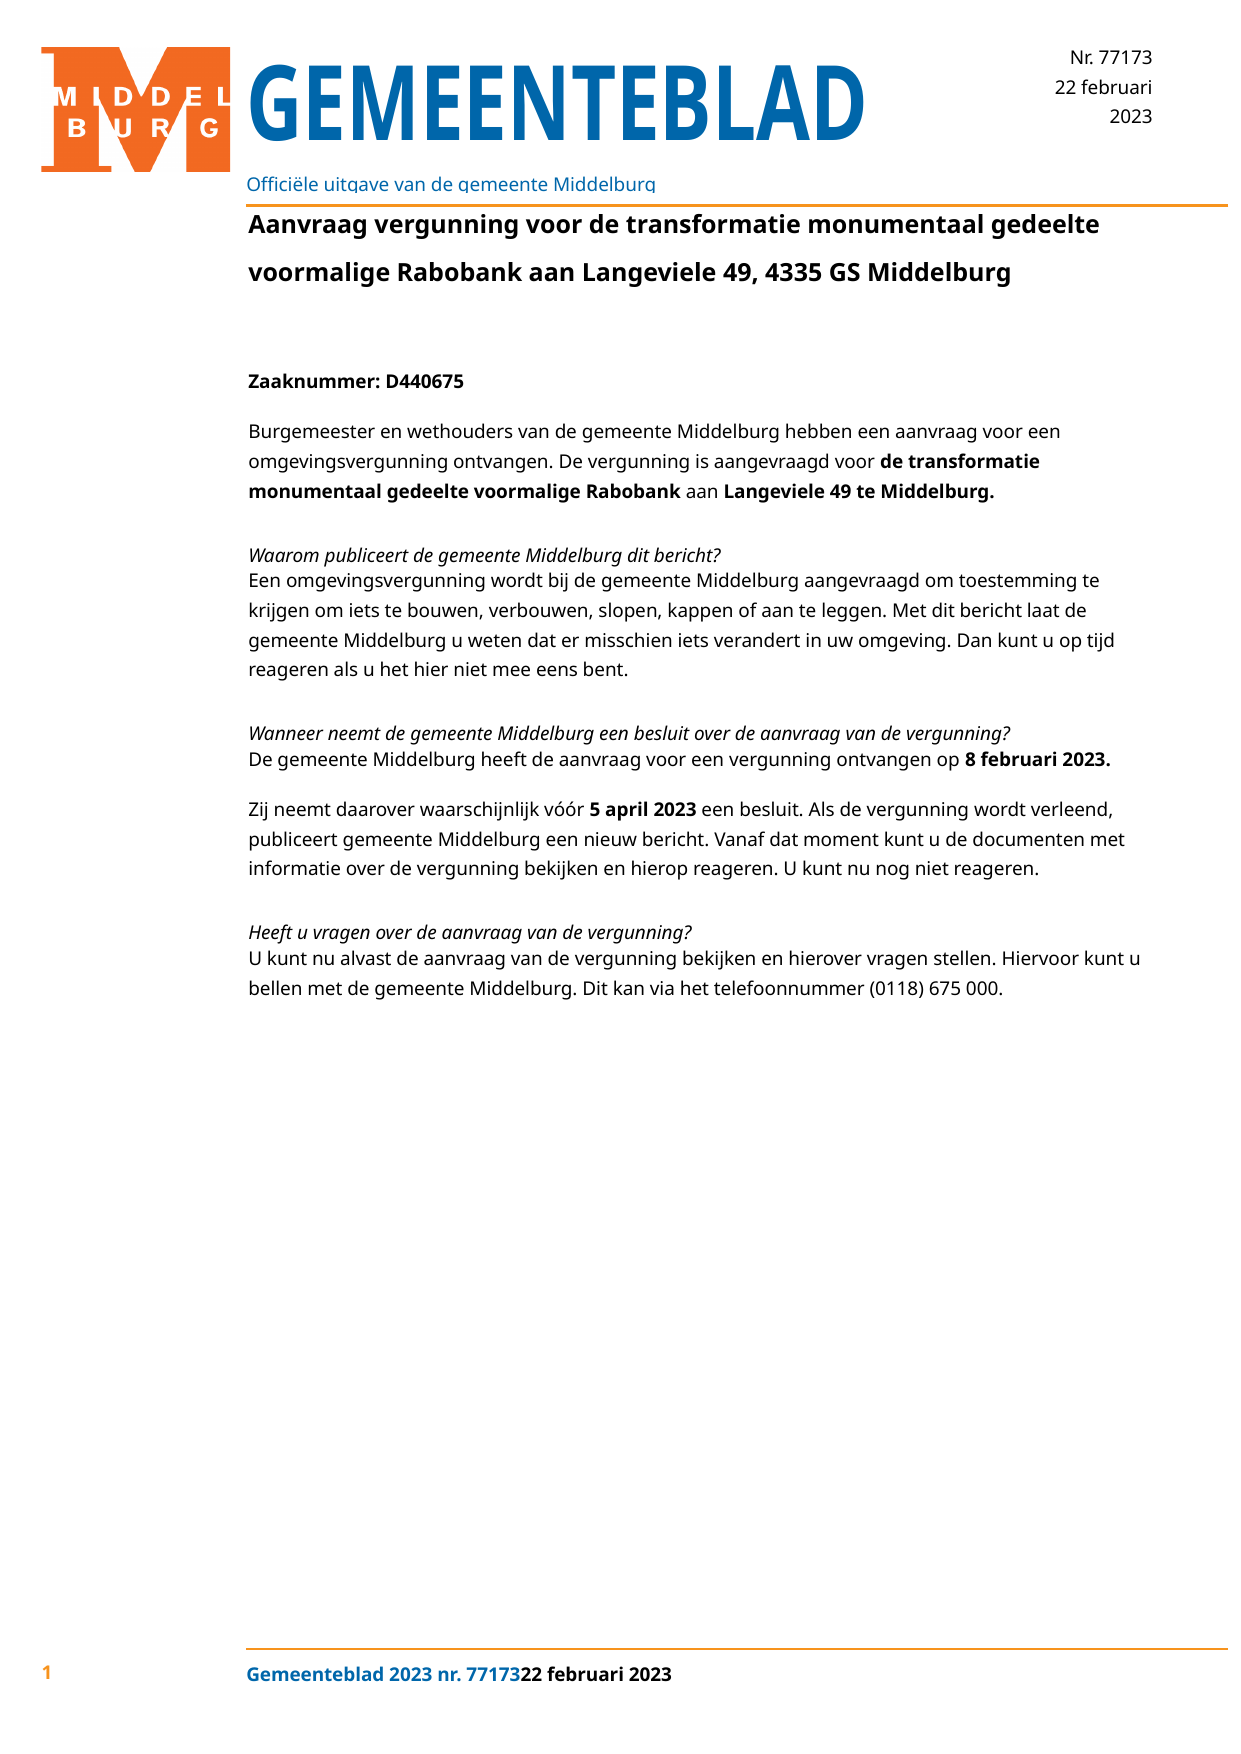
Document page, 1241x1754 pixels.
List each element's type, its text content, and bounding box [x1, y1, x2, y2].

text Heeft u vragen over de aanvraag van de vergunning? [248, 919, 1152, 945]
text Waarom publiceert de gemeente Middelburg dit bericht? [248, 542, 1152, 568]
text Zij neemt daarover waarschijnlijk vóór 5 april 2023 een besluit. Als de vergunning wordt verleend, publiceert gemeente Middelburg een nieuw bericht. Vanaf dat moment kunt u de documenten met informatie over de vergunning bekijken en hierop reageren. U kunt nu nog niet reageren. [248, 796, 1152, 881]
text De gemeente Middelburg heeft de aanvraag voor een vergunning ontvangen op 8 februari 2023. [248, 746, 1152, 772]
text Aanvraag vergunning voor de transformatie monumentaal gedeelte voormalige Rabobank aan Langeviele 49, 4335 GS Middelburg [248, 207, 1152, 288]
text Burgemeester en wethouders van de gemeente Middelburg hebben een aanvraag voor een omgevingsvergunning ontvangen. De vergunning is aangevraagd voor de transformatie monumentaal gedeelte voormalige Rabobank aan Langeviele 49 te Middelburg. [248, 419, 1152, 504]
text U kunt nu alvast de aanvraag van de vergunning bekijken en hierover vragen stellen. Hiervoor kunt u bellen met de gemeente Middelburg. Dit kan via het telefoonnummer (0118) 675 000. [248, 945, 1152, 1001]
text Wanneer neemt de gemeente Middelburg een besluit over de aanvraag van de vergunning? [248, 720, 1152, 746]
picture [41, 47, 231, 172]
text Een omgevingsvergunning wordt bij de gemeente Middelburg aangevraagd om toestemming te krijgen om iets te bouwen, verbouwen, slopen, kappen of aan te leggen. Met dit bericht laat de gemeente Middelburg u weten dat er misschien iets verandert in uw omgeving. Dan kunt u op tijd reageren als u het hier niet mee eens bent. [248, 568, 1152, 682]
text Zaaknummer: D440675 [248, 368, 1152, 394]
